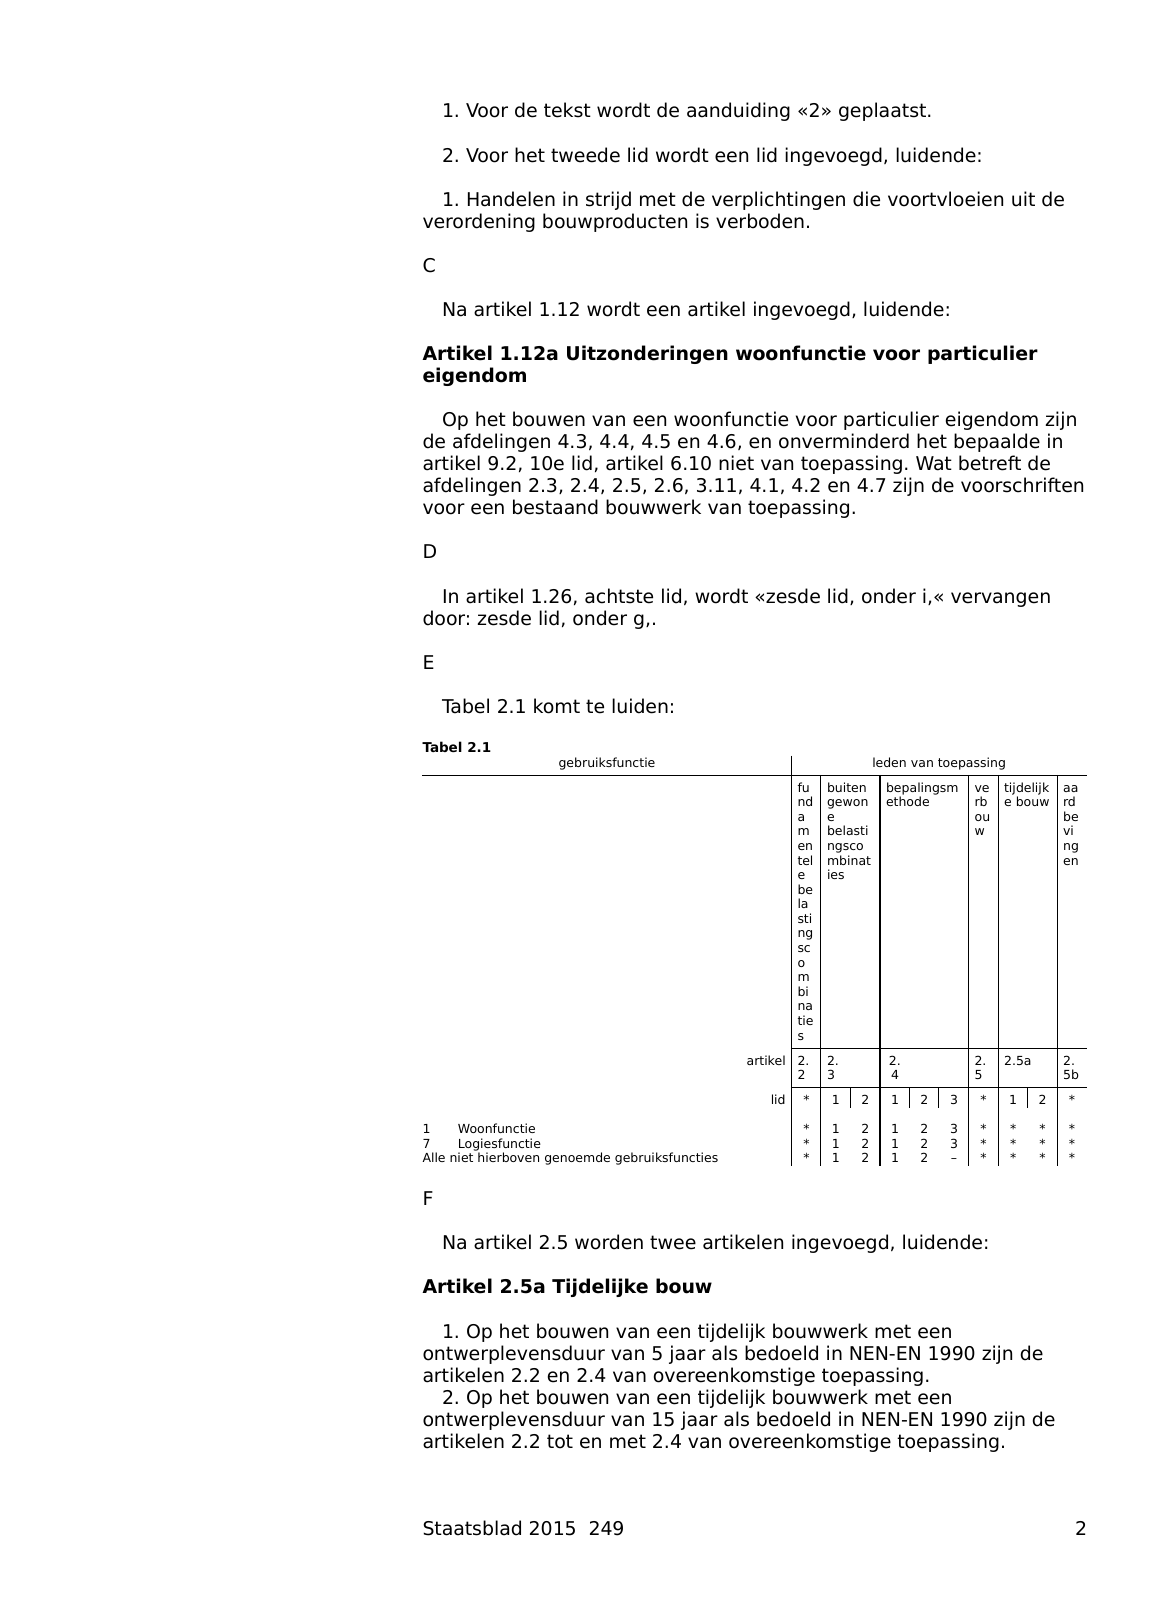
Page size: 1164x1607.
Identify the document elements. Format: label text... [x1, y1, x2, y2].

text Op het bouwen van een woonfunctie voor particulier eigendom zijn de afdelingen 4.3, 4.4, 4.5 en 4.6, en onverminderd het bepaalde in artikel 9.2, 10e lid, artikel 6.10 niet van toepassing. Wat betreft de afdelingen 2.3, 2.4, 2.5, 2.6, 3.11, 4.1, 4.2 en 4.7 zijn de voorschriften voor een bestaand bouwwerk van toepassing. [422, 409, 1087, 519]
table_cell 2 [1028, 1088, 1057, 1108]
table_cell * [1028, 1151, 1057, 1166]
table_cell * [1028, 1137, 1057, 1151]
table_cell * [1028, 1122, 1057, 1137]
text C [422, 255, 1087, 277]
table_cell * [1058, 1151, 1087, 1166]
table_cell Woonfunctie [452, 1122, 791, 1137]
table_cell * [969, 1137, 998, 1151]
table_cell 2 [910, 1088, 938, 1108]
table_cell [1058, 1108, 1087, 1122]
table_cell [939, 1049, 968, 1087]
table_cell [452, 1087, 469, 1108]
table_cell 1 [881, 1151, 909, 1166]
subtitle Artikel 1.12a Uitzonderingen woonfunctie voor particulier eigendom [422, 343, 1087, 387]
text Na artikel 2.5 worden twee artikelen ingevoegd, luidende: [422, 1232, 1087, 1254]
table_cell [470, 776, 791, 1048]
table_cell bepalingsmethode [881, 776, 968, 1048]
table_cell * [792, 1137, 820, 1151]
table_cell 1 [821, 1151, 850, 1166]
table_cell verbouw [969, 776, 998, 1048]
table_cell aardbevingen [1058, 776, 1087, 1048]
table_cell 2.3 [821, 1049, 850, 1087]
table_cell Logiesfunctie [452, 1137, 791, 1151]
table_cell * [792, 1088, 820, 1108]
table_cell 2 [850, 1137, 879, 1151]
table_cell buitengewone belastingscombinaties [821, 776, 879, 1048]
table_cell tijdelijke bouw [999, 776, 1057, 1048]
table_cell 3 [939, 1137, 968, 1151]
table_cell 3 [939, 1088, 968, 1108]
table_cell [850, 1049, 879, 1087]
table_cell 1 [881, 1088, 909, 1108]
table_cell [470, 1108, 791, 1122]
table_cell leden van toepassing [792, 756, 1087, 775]
table_cell * [1058, 1088, 1087, 1108]
table_cell [422, 776, 452, 1048]
text E [422, 652, 1087, 674]
table_cell [881, 1108, 909, 1122]
table_cell * [1058, 1137, 1087, 1151]
text 1. Handelen in strijd met de verplichtingen die voortvloeien uit de verordening bouwproducten is verboden. [422, 189, 1087, 233]
table_cell 1 [881, 1122, 909, 1137]
table_cell 2 [909, 1122, 939, 1137]
text Na artikel 1.12 wordt een artikel ingevoegd, luidende: [422, 299, 1087, 321]
text 2. Voor het tweede lid wordt een lid ingevoegd, luidende: [422, 144, 1087, 167]
table_cell 1 [821, 1137, 850, 1151]
subtitle Artikel 2.5a Tijdelijke bouw [422, 1276, 1087, 1298]
table_cell 3 [939, 1122, 968, 1137]
table_cell [999, 1108, 1027, 1122]
table_cell * [969, 1122, 998, 1137]
table_cell 2.5a [999, 1049, 1057, 1087]
table_cell [452, 1108, 469, 1122]
table_cell 2 [850, 1122, 879, 1137]
table_cell * [792, 1122, 820, 1137]
table_cell 7 [422, 1137, 452, 1151]
table_cell * [969, 1088, 998, 1108]
text Tabel 2.1 komt te luiden: [422, 696, 1087, 718]
table_cell 2 [909, 1137, 939, 1151]
table_cell artikel [470, 1048, 791, 1087]
table_cell [939, 1108, 968, 1122]
table_cell [821, 1108, 850, 1122]
table_cell [969, 1108, 998, 1122]
table_cell 2 [909, 1151, 939, 1166]
table_cell 1 [999, 1088, 1027, 1108]
table_cell [422, 1087, 452, 1108]
table_cell [422, 1048, 452, 1087]
table_cell 1 [821, 1122, 850, 1137]
table_cell [909, 1049, 939, 1087]
table_cell fundamentele belastingscombinaties [792, 776, 820, 1048]
table_cell 1 [881, 1137, 909, 1151]
table_cell * [999, 1151, 1027, 1166]
table_cell * [999, 1122, 1027, 1137]
text 1. Op het bouwen van een tijdelijk bouwwerk met een ontwerplevensduur van 5 jaar als bedoeld in NEN-EN 1990 zijn de artikelen 2.2 en 2.4 van overeenkomstige toepassing. [422, 1321, 1087, 1387]
table_cell gebruiksfunctie [422, 756, 791, 775]
table_cell 2 [851, 1088, 879, 1108]
table_cell [792, 1108, 820, 1122]
table_cell lid [470, 1087, 791, 1108]
table_cell [452, 776, 469, 1048]
table_cell * [999, 1137, 1027, 1151]
table_cell 2.2 [792, 1049, 820, 1087]
table_cell 2.5b [1058, 1049, 1087, 1087]
text F [422, 1188, 1087, 1210]
text D [422, 541, 1087, 563]
table_cell – [939, 1151, 968, 1166]
table_cell [452, 1048, 469, 1087]
table_cell 2.5 [969, 1049, 998, 1087]
table_cell [422, 1108, 452, 1122]
table_cell * [969, 1151, 998, 1166]
text 1. Voor de tekst wordt de aanduiding «2» geplaatst. [422, 100, 1087, 122]
table_cell Alle niet hierboven genoemde gebruiksfuncties [422, 1151, 791, 1166]
table_cell 1 [422, 1122, 452, 1137]
table_cell 2.4 [881, 1049, 909, 1087]
table_cell 1 [821, 1088, 850, 1108]
table_header Tabel 2.1 [422, 740, 1087, 756]
table_cell * [792, 1151, 820, 1166]
table_cell * [1058, 1122, 1087, 1137]
table_cell [850, 1108, 879, 1122]
table_cell [1028, 1108, 1057, 1122]
text 2. Op het bouwen van een tijdelijk bouwwerk met een ontwerplevensduur van 15 jaar als bedoeld in NEN-EN 1990 zijn de artikelen 2.2 tot en met 2.4 van overeenkomstige toepassing. [422, 1387, 1087, 1452]
table_cell 2 [850, 1151, 879, 1166]
table_cell [909, 1108, 939, 1122]
text In artikel 1.26, achtste lid, wordt «zesde lid, onder i,« vervangen door: zesde lid, onder g,. [422, 586, 1087, 629]
